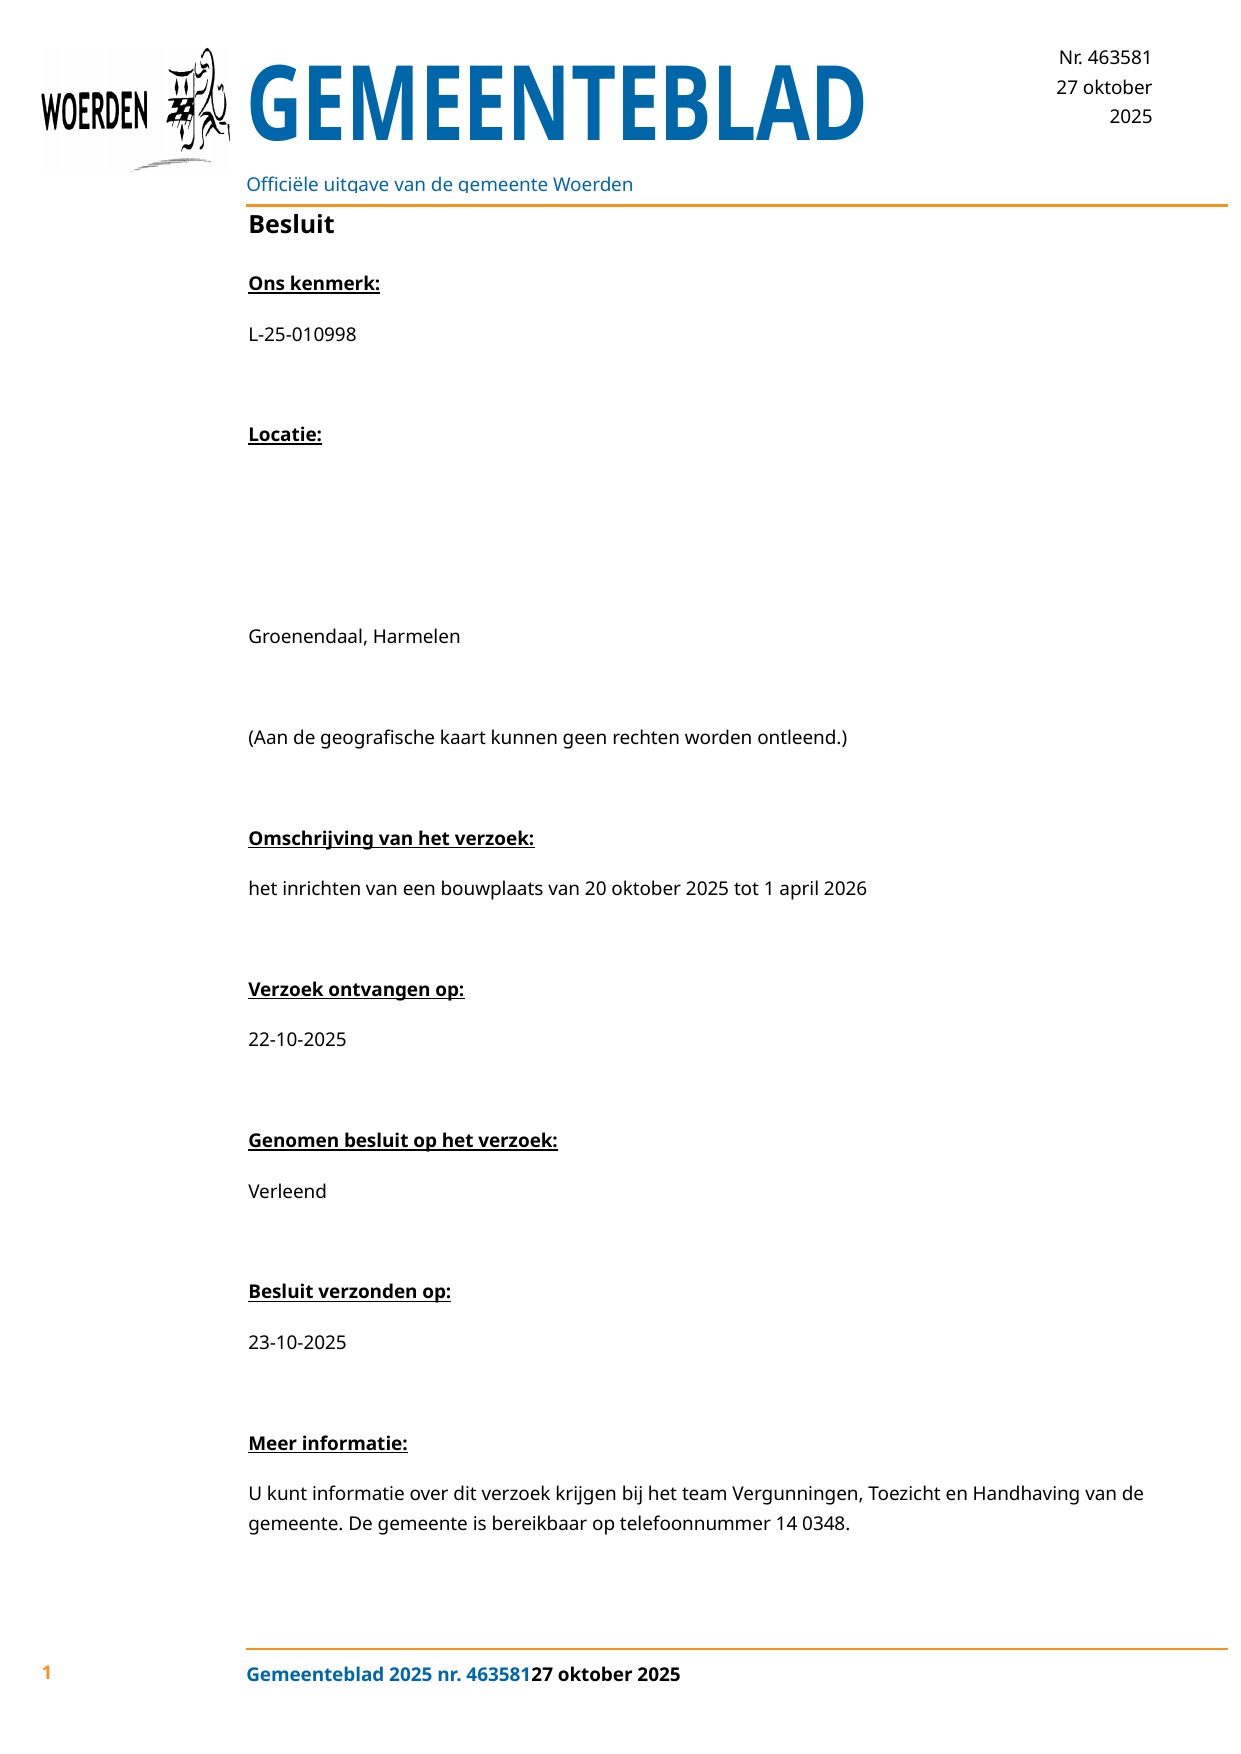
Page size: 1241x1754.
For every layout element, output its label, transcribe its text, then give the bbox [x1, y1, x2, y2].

text Besluit [248, 207, 1152, 241]
text L-25-010998 [248, 321, 1152, 346]
text Ons kenmerk: [248, 270, 1152, 296]
text Verzoek ontvangen op: [248, 976, 1152, 1002]
text Groenendaal, Harmelen [248, 623, 1152, 649]
text Meer informatie: [248, 1430, 1152, 1456]
text Omschrijving van het verzoek: [248, 825, 1152, 851]
text het inrichten van een bouwplaats van 20 oktober 2025 tot 1 april 2026 [248, 875, 1152, 901]
picture [41, 47, 231, 172]
text Genomen besluit op het verzoek: [248, 1127, 1152, 1153]
text Locatie: [248, 422, 1152, 447]
text 23-10-2025 [248, 1329, 1152, 1355]
text U kunt informatie over dit verzoek krijgen bij het team Vergunningen, Toezicht en Handhaving van de gemeente. De gemeente is bereikbaar op telefoonnummer 14 0348. [248, 1480, 1152, 1536]
text 22-10-2025 [248, 1027, 1152, 1052]
text Besluit verzonden op: [248, 1279, 1152, 1304]
text (Aan de geografische kaart kunnen geen rechten worden ontleend.) [248, 724, 1152, 750]
text Verleend [248, 1178, 1152, 1203]
